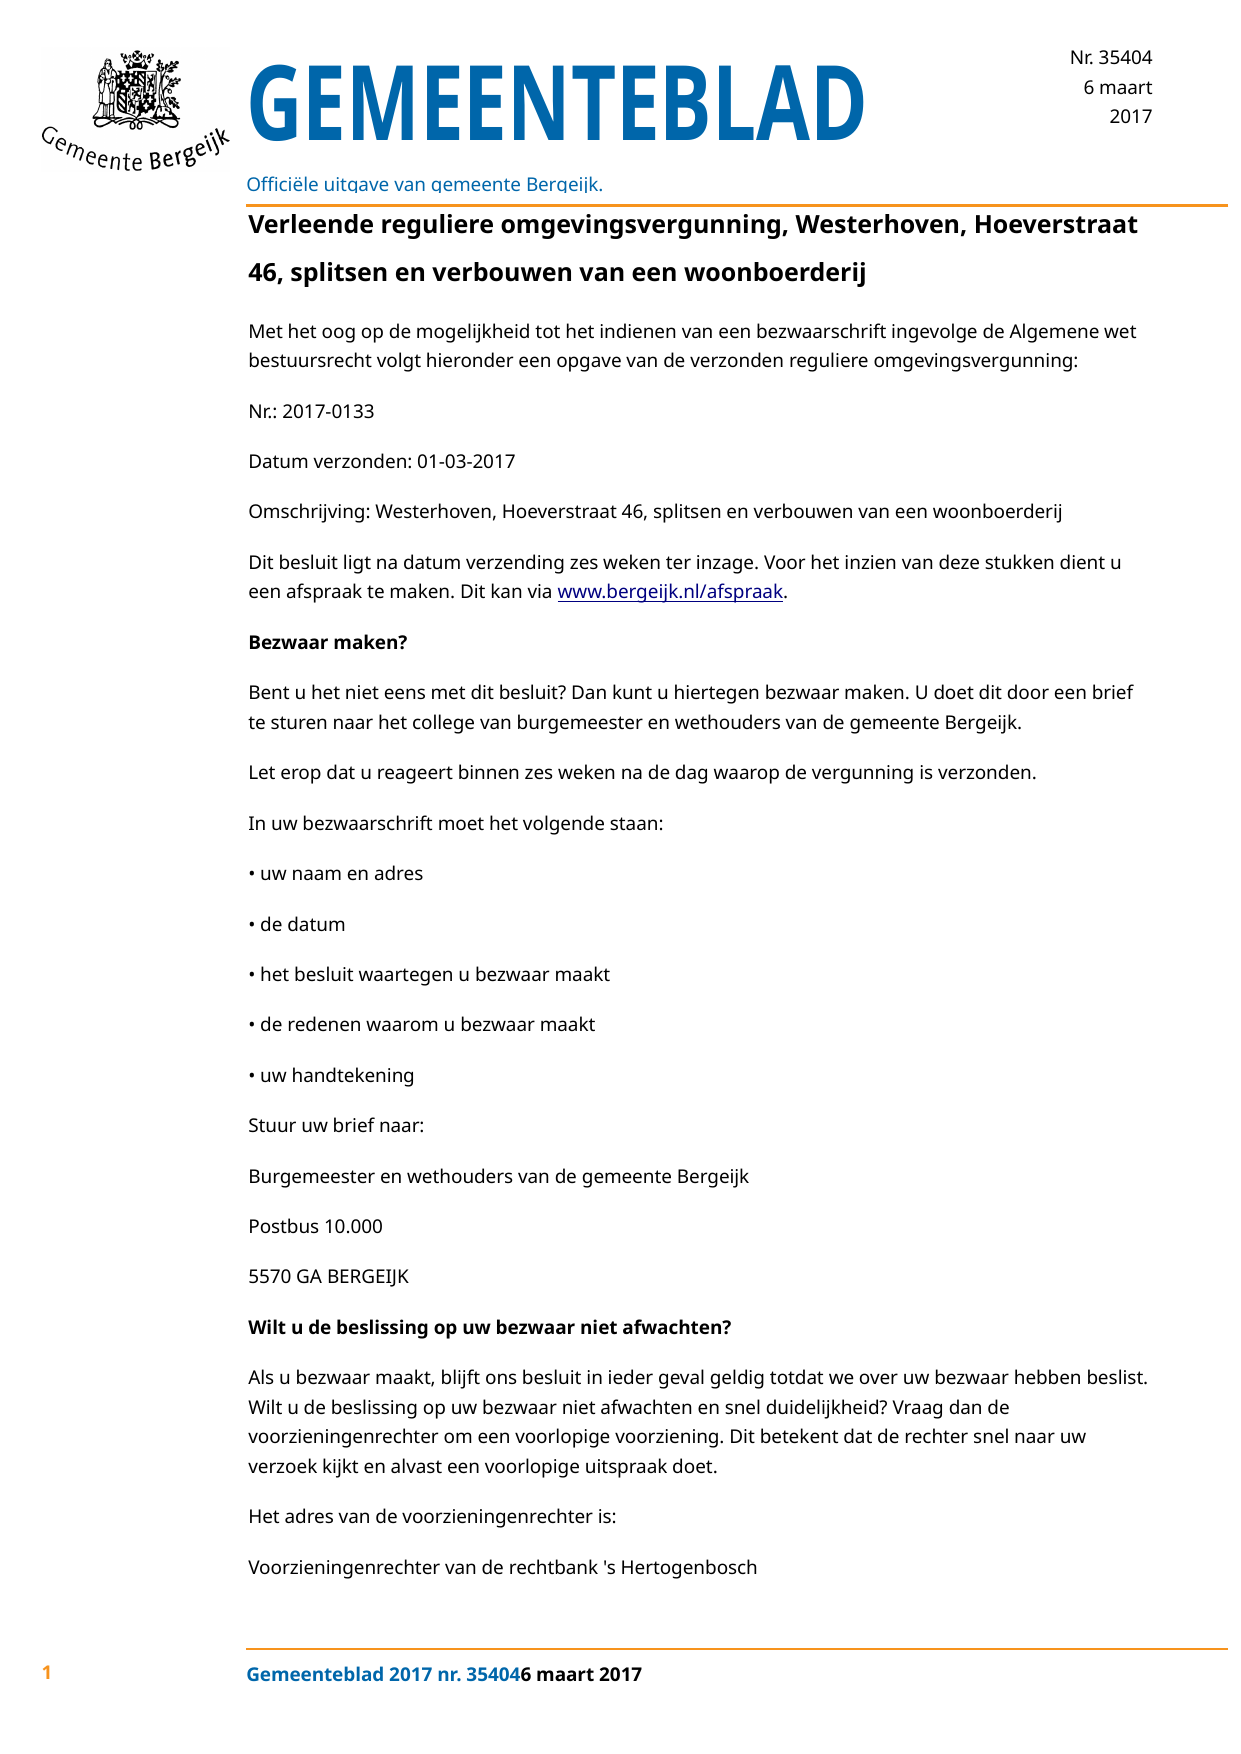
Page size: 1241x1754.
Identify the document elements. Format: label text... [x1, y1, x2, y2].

picture [41, 47, 231, 172]
text Met het oog op de mogelijkheid tot het indienen van een bezwaarschrift ingevolge de Algemene wet bestuursrecht volgt hieronder een opgave van de verzonden reguliere omgevingsvergunning: [248, 318, 1152, 373]
text Omschrijving: Westerhoven, Hoeverstraat 46, splitsen en verbouwen van een woonboerderij [248, 499, 1152, 524]
text Verleende reguliere omgevingsvergunning, Westerhoven, Hoeverstraat 46, splitsen en verbouwen van een woonboerderij [248, 207, 1152, 288]
text Datum verzonden: 01-03-2017 [248, 448, 1152, 474]
text • de datum [248, 911, 1152, 937]
text Het adres van de voorzieningenrechter is: [248, 1504, 1152, 1529]
text • het besluit waartegen u bezwaar maakt [248, 961, 1152, 987]
text Voorzieningenrechter van de rechtbank 's Hertogenbosch [248, 1554, 1152, 1580]
text Postbus 10.000 [248, 1213, 1152, 1239]
text Wilt u de beslissing op uw bezwaar niet afwachten? [248, 1314, 1152, 1340]
text • uw handtekening [248, 1062, 1152, 1088]
text Bent u het niet eens met dit besluit? Dan kunt u hiertegen bezwaar maken. U doet dit door een brief te sturen naar het college van burgemeester en wethouders van de gemeente Bergeijk. [248, 679, 1152, 735]
text • uw naam en adres [248, 860, 1152, 886]
text 5570 GA BERGEIJK [248, 1264, 1152, 1289]
text Bezwaar maken? [248, 629, 1152, 655]
text Dit besluit ligt na datum verzending zes weken ter inzage. Voor het inzien van deze stukken dient u een afspraak te maken. Dit kan via www.bergeijk.nl/afspraak. [248, 549, 1152, 604]
text Als u bezwaar maakt, blijft ons besluit in ieder geval geldig totdat we over uw bezwaar hebben beslist. Wilt u de beslissing op uw bezwaar niet afwachten en snel duidelijkheid? Vraag dan de voorzieningenrechter om een voorlopige voorziening. Dit betekent dat de rechter snel naar uw verzoek kijkt en alvast een voorlopige uitspraak doet. [248, 1364, 1152, 1479]
text • de redenen waarom u bezwaar maakt [248, 1012, 1152, 1037]
text Nr.: 2017-0133 [248, 398, 1152, 424]
text Stuur uw brief naar: [248, 1112, 1152, 1138]
text Burgemeester en wethouders van de gemeente Bergeijk [248, 1163, 1152, 1189]
text Let erop dat u reageert binnen zes weken na de dag waarop de vergunning is verzonden. [248, 759, 1152, 785]
text In uw bezwaarschrift moet het volgende staan: [248, 810, 1152, 836]
